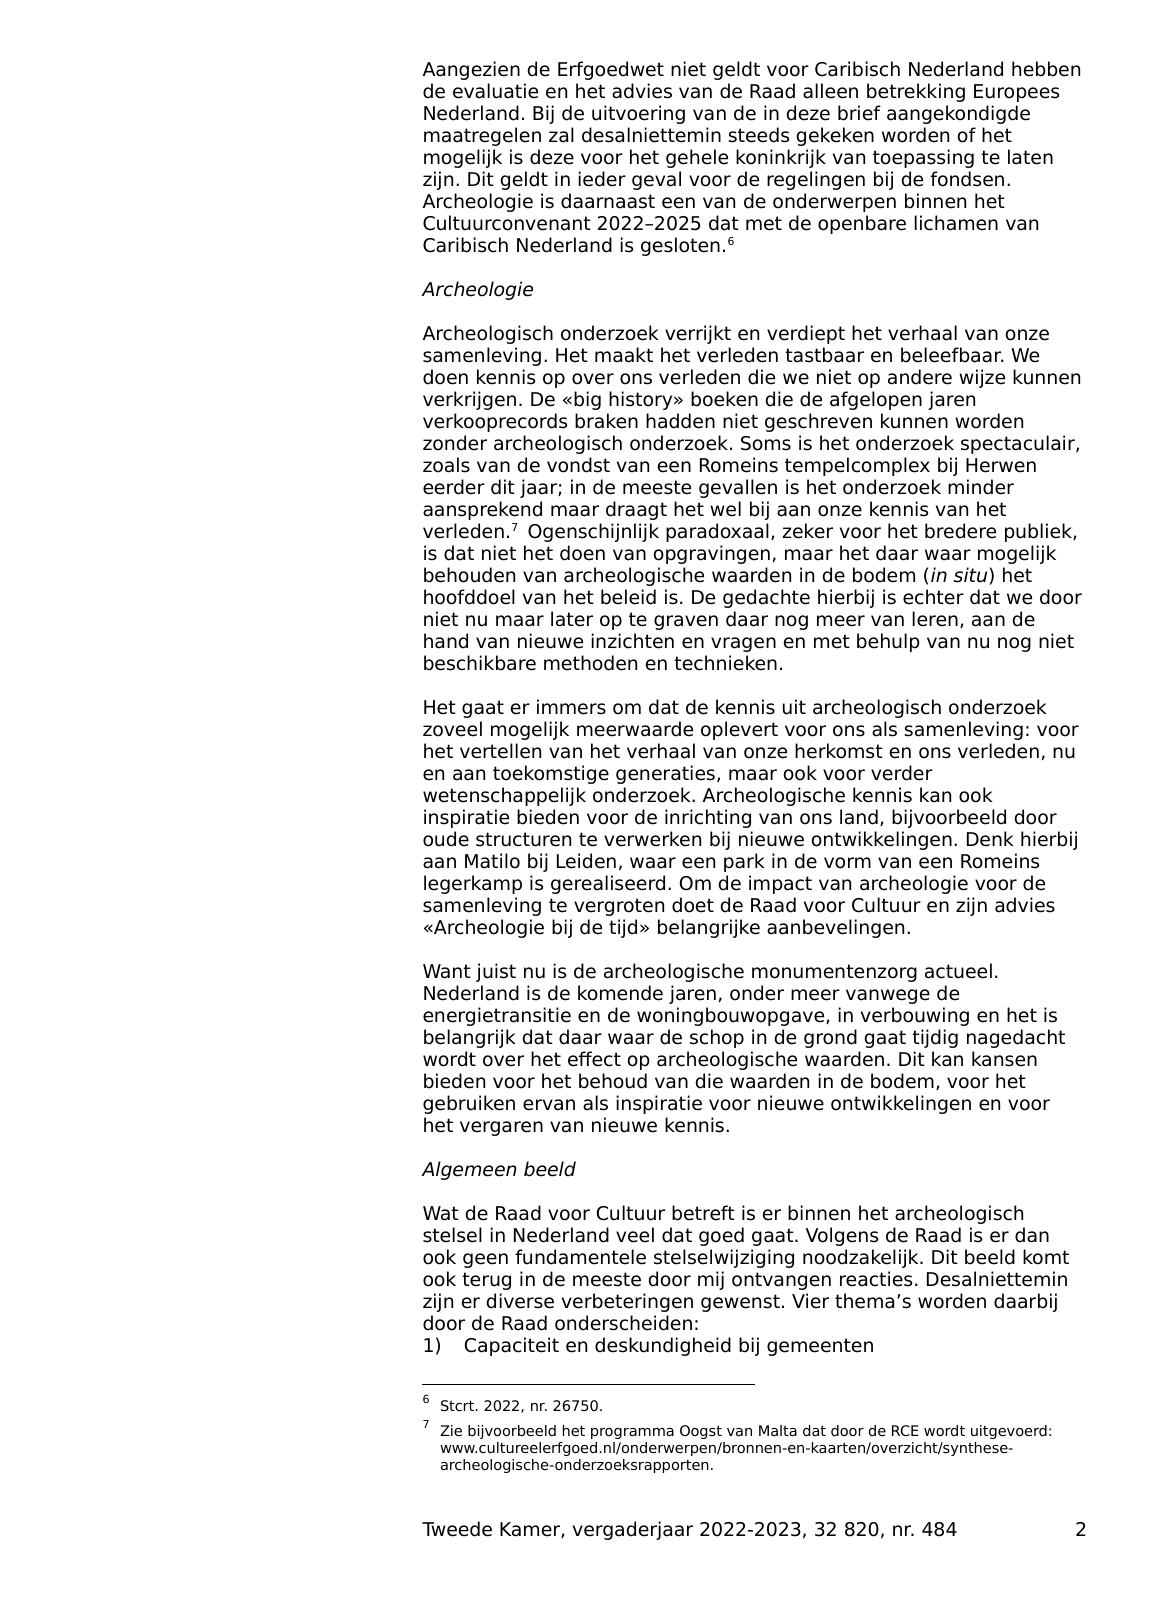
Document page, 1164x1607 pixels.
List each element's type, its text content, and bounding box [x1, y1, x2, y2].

text Zie bijvoorbeeld het programma Oogst van Malta dat door de RCE wordt uitgevoerd: www.cultureelerfgoed.nl/onderwerpen/bronnen-en-kaarten/overzicht/synthese-archeologische-onderzoeksrapporten. [422, 1418, 1087, 1474]
subtitle Archeologie [422, 279, 1087, 301]
text Archeologisch onderzoek verrijkt en verdiept het verhaal van onze samenleving. Het maakt het verleden tastbaar en beleefbaar. We doen kennis op over ons verleden die we niet op andere wijze kunnen verkrijgen. De «big history» boeken die de afgelopen jaren verkooprecords braken hadden niet geschreven kunnen worden zonder archeologisch onderzoek. Soms is het onderzoek spectaculair, zoals van de vondst van een Romeins tempelcomplex bij Herwen eerder dit jaar; in de meeste gevallen is het onderzoek minder aansprekend maar draagt het wel bij aan onze kennis van het verleden. Ogenschijnlijk paradoxaal, zeker voor het bredere publiek, is dat niet het doen van opgravingen, maar het daar waar mogelijk behouden van archeologische waarden in de bodem (in situ) het hoofddoel van het beleid is. De gedachte hierbij is echter dat we door niet nu maar later op te graven daar nog meer van leren, aan de hand van nieuwe inzichten en vragen en met behulp van nu nog niet beschikbare methoden en technieken. [422, 323, 1087, 675]
text 1) Capaciteit en deskundigheid bij gemeenten [422, 1335, 1087, 1357]
text Stcrt. 2022, nr. 26750. [422, 1393, 1087, 1416]
text Want juist nu is de archeologische monumentenzorg actueel. Nederland is de komende jaren, onder meer vanwege de energietransitie en de woningbouwopgave, in verbouwing en het is belangrijk dat daar waar de schop in de grond gaat tijdig nagedacht wordt over het effect op archeologische waarden. Dit kan kansen bieden voor het behoud van die waarden in de bodem, voor het gebruiken ervan als inspiratie voor nieuwe ontwikkelingen en voor het vergaren van nieuwe kennis. [422, 961, 1087, 1137]
text Het gaat er immers om dat de kennis uit archeologisch onderzoek zoveel mogelijk meerwaarde oplevert voor ons als samenleving: voor het vertellen van het verhaal van onze herkomst en ons verleden, nu en aan toekomstige generaties, maar ook voor verder wetenschappelijk onderzoek. Archeologische kennis kan ook inspiratie bieden voor de inrichting van ons land, bijvoorbeeld door oude structuren te verwerken bij nieuwe ontwikkelingen. Denk hierbij aan Matilo bij Leiden, waar een park in de vorm van een Romeins legerkamp is gerealiseerd. Om de impact van archeologie voor de samenleving te vergroten doet de Raad voor Cultuur en zijn advies «Archeologie bij de tijd» belangrijke aanbevelingen. [422, 697, 1087, 939]
text Aangezien de Erfgoedwet niet geldt voor Caribisch Nederland hebben de evaluatie en het advies van de Raad alleen betrekking Europees Nederland. Bij de uitvoering van de in deze brief aangekondigde maatregelen zal desalniettemin steeds gekeken worden of het mogelijk is deze voor het gehele koninkrijk van toepassing te laten zijn. Dit geldt in ieder geval voor de regelingen bij de fondsen. Archeologie is daarnaast een van de onderwerpen binnen het Cultuurconvenant 2022–2025 dat met de openbare lichamen van Caribisch Nederland is gesloten. [422, 59, 1087, 257]
text Wat de Raad voor Cultuur betreft is er binnen het archeologisch stelsel in Nederland veel dat goed gaat. Volgens de Raad is er dan ook geen fundamentele stelselwijziging noodzakelijk. Dit beeld komt ook terug in de meeste door mij ontvangen reacties. Desalniettemin zijn er diverse verbeteringen gewenst. Vier thema’s worden daarbij door de Raad onderscheiden: [422, 1203, 1087, 1335]
subtitle Algemeen beeld [422, 1159, 1087, 1181]
